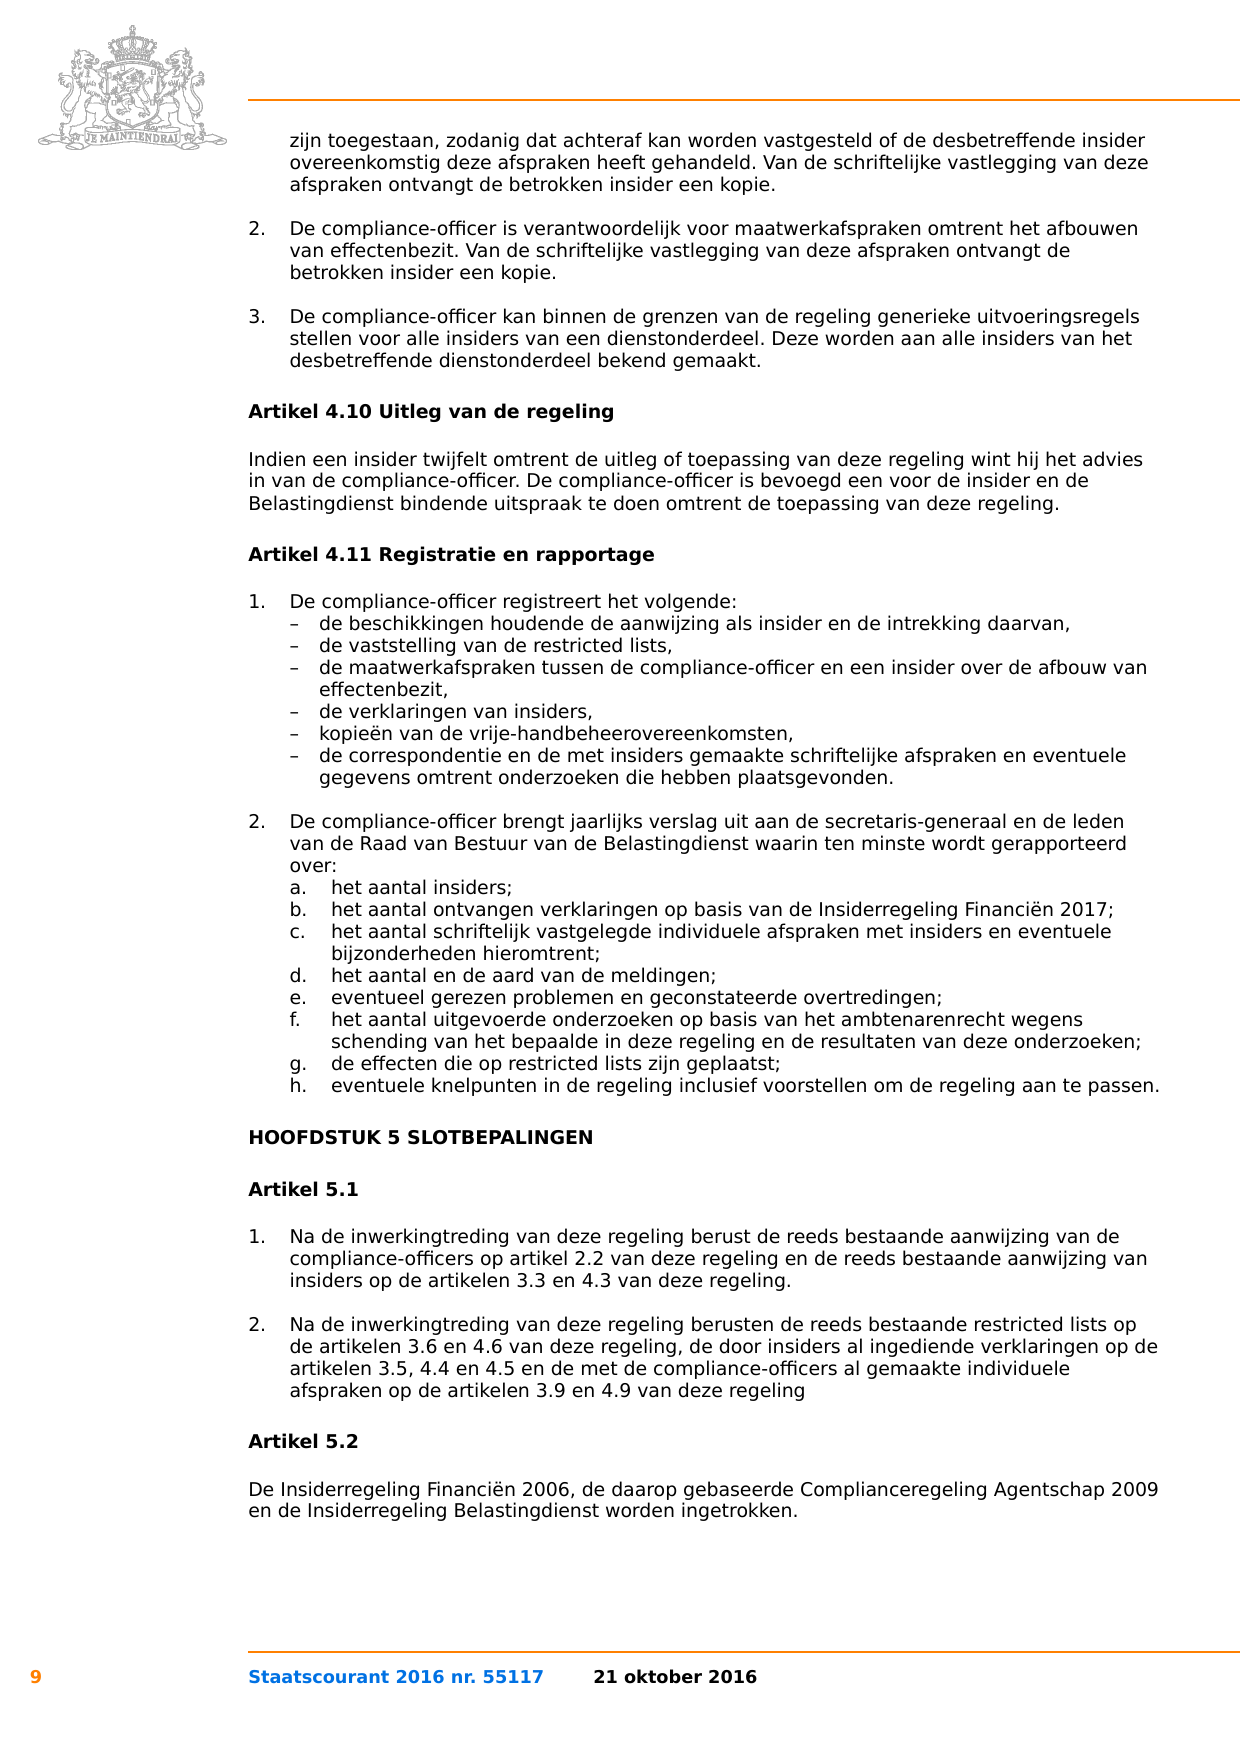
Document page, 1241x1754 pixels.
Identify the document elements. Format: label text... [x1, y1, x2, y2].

text 2. Na de inwerkingtreding van deze regeling berusten de reeds bestaande restricted lists op de artikelen 3.6 en 4.6 van deze regeling, de door insiders al ingediende verklaringen op de artikelen 3.5, 4.4 en 4.5 en de met de compliance-officers al gemaakte individuele afspraken op de artikelen 3.9 en 4.9 van deze regeling [248, 1313, 1163, 1401]
text Indien een insider twijfelt omtrent de uitleg of toepassing van deze regeling wint hij het advies in van de compliance-officer. De compliance-officer is bevoegd een voor de insider en de Belastingdienst bindende uitspraak te doen omtrent de toepassing van deze regeling. [248, 448, 1163, 514]
text 1. Na de inwerkingtreding van deze regeling berust de reeds bestaande aanwijzing van de compliance-officers op artikel 2.2 van deze regeling en de reeds bestaande aanwijzing van insiders op de artikelen 3.3 en 4.3 van deze regeling. [248, 1226, 1163, 1292]
text zijn toegestaan, zodanig dat achteraf kan worden vastgesteld of de desbetreffende insider overeenkomstig deze afspraken heeft gehandeld. Van de schriftelijke vastlegging van deze afspraken ontvangt de betrokken insider een kopie. [248, 130, 1163, 196]
text – kopieën van de vrije-handbeheerovereenkomsten, [289, 723, 1163, 745]
text h. eventuele knelpunten in de regeling inclusief voorstellen om de regeling aan te passen. [289, 1075, 1163, 1097]
text – de correspondentie en de met insiders gemaakte schriftelijke afspraken en eventuele gegevens omtrent onderzoeken die hebben plaatsgevonden. [289, 745, 1163, 789]
text – de vaststelling van de restricted lists, [289, 635, 1163, 657]
text – de verklaringen van insiders, [289, 701, 1163, 723]
picture [38, 25, 227, 150]
text – de beschikkingen houdende de aanwijzing als insider en de intrekking daarvan, [289, 613, 1163, 635]
text 1. De compliance-officer registreert het volgende: [248, 591, 1163, 613]
text – de maatwerkafspraken tussen de compliance-officer en een insider over de afbouw van effectenbezit, [289, 657, 1163, 701]
subtitle Artikel 4.11 Registratie en rapportage [248, 544, 1163, 566]
text 3. De compliance-officer kan binnen de grenzen van de regeling generieke uitvoeringsregels stellen voor alle insiders van een dienstonderdeel. Deze worden aan alle insiders van het desbetreffende dienstonderdeel bekend gemaakt. [248, 306, 1163, 371]
text 2. De compliance-officer is verantwoordelijk voor maatwerkafspraken omtrent het afbouwen van effectenbezit. Van de schriftelijke vastlegging van deze afspraken ontvangt de betrokken insider een kopie. [248, 218, 1163, 284]
subtitle Artikel 4.10 Uitleg van de regeling [248, 401, 1163, 423]
text 2. De compliance-officer brengt jaarlijks verslag uit aan de secretaris-generaal en de leden van de Raad van Bestuur van de Belastingdienst waarin ten minste wordt gerapporteerd over: [248, 811, 1163, 877]
text f. het aantal uitgevoerde onderzoeken op basis van het ambtenarenrecht wegens schending van het bepaalde in deze regeling en de resultaten van deze onderzoeken; [289, 1009, 1163, 1053]
text g. de effecten die op restricted lists zijn geplaatst; [289, 1053, 1163, 1075]
text b. het aantal ontvangen verklaringen op basis van de Insiderregeling Financiën 2017; [289, 899, 1163, 921]
text d. het aantal en de aard van de meldingen; [289, 965, 1163, 987]
subtitle Artikel 5.2 [248, 1431, 1163, 1453]
text a. het aantal insiders; [289, 877, 1163, 899]
text c. het aantal schriftelijk vastgelegde individuele afspraken met insiders en eventuele bijzonderheden hieromtrent; [289, 921, 1163, 965]
text De Insiderregeling Financiën 2006, de daarop gebaseerde Complianceregeling Agentschap 2009 en de Insiderregeling Belastingdienst worden ingetrokken. [248, 1478, 1163, 1522]
subtitle HOOFDSTUK 5 SLOTBEPALINGEN [248, 1127, 1163, 1149]
text e. eventueel gerezen problemen en geconstateerde overtredingen; [289, 987, 1163, 1009]
subtitle Artikel 5.1 [248, 1179, 1163, 1201]
